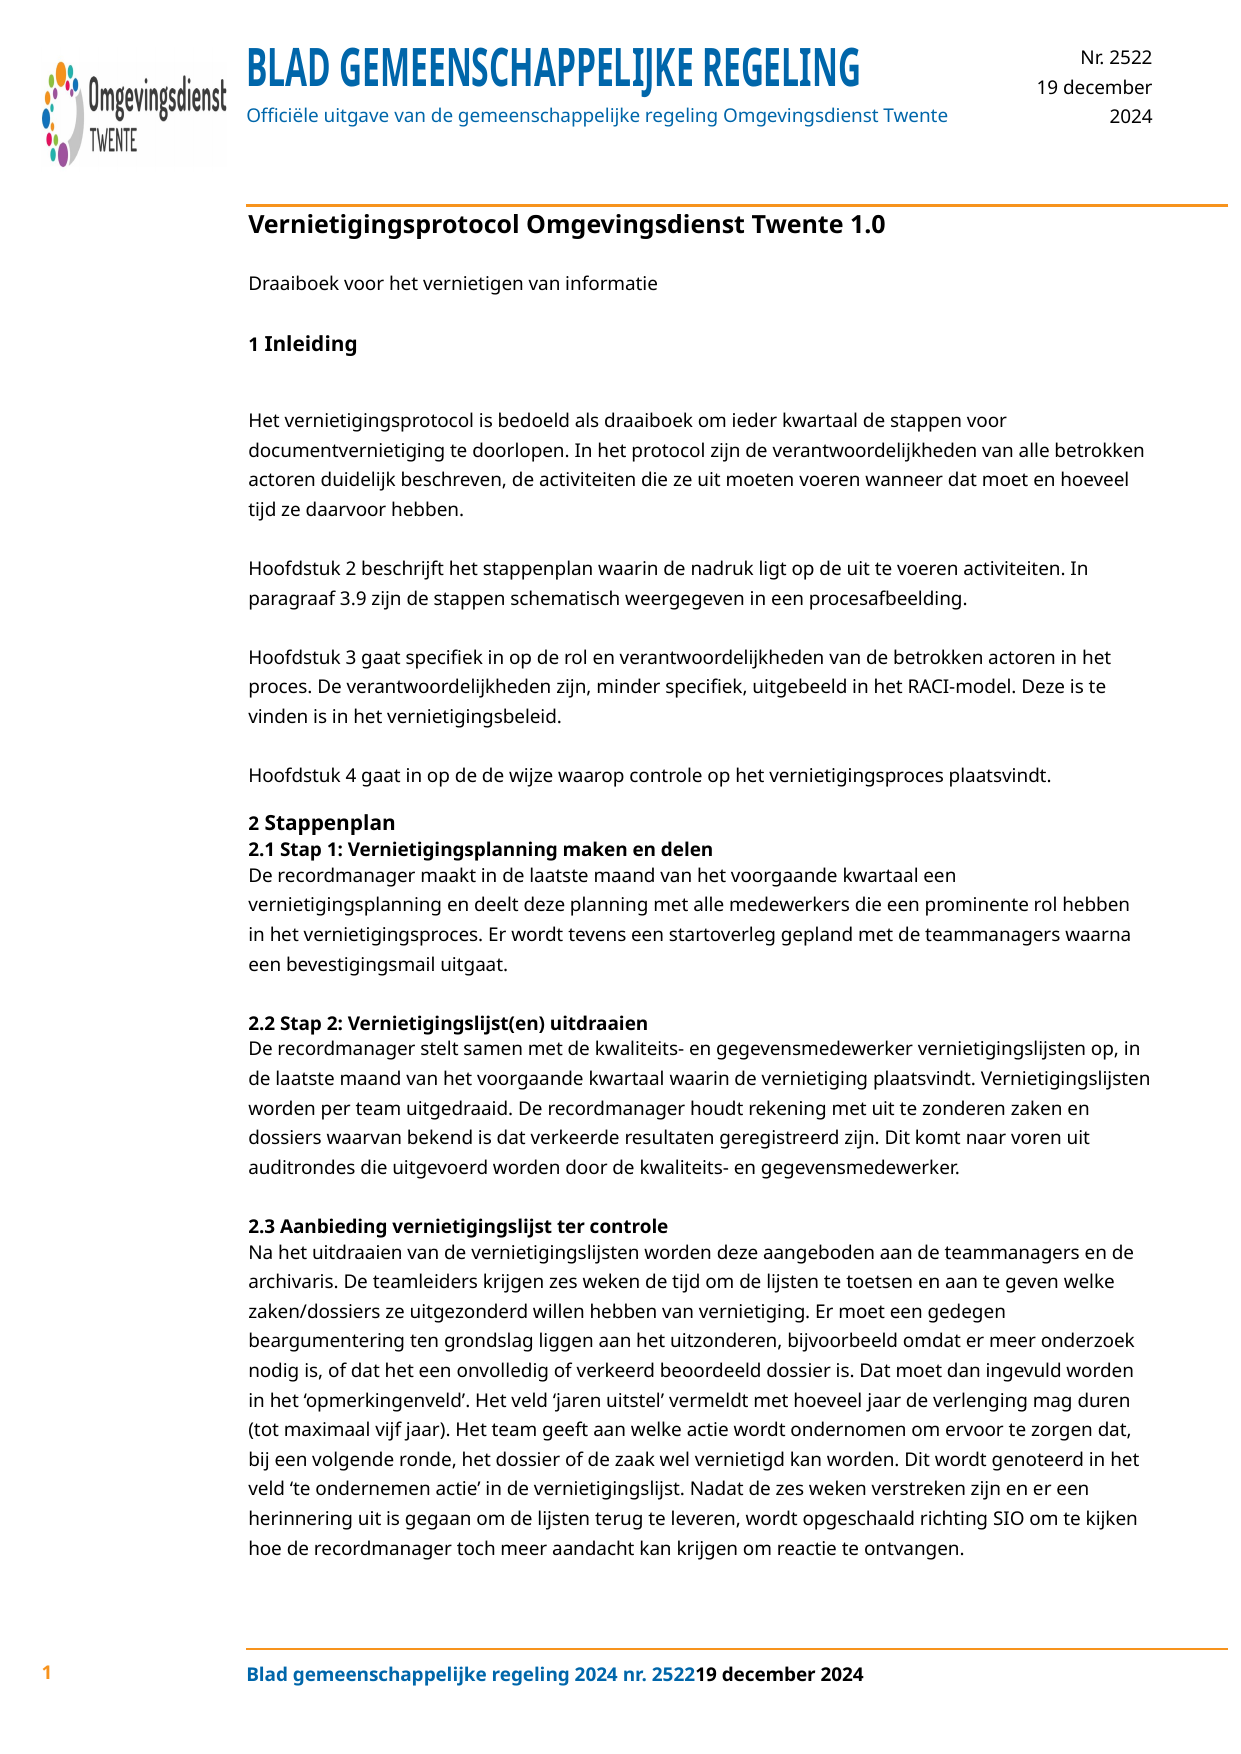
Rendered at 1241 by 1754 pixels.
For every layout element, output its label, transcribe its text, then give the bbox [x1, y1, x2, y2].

text Draaiboek voor het vernietigen van informatie [248, 270, 1152, 296]
text Na het uitdraaien van de vernietigingslijsten worden deze aangeboden aan de teammanagers en de archivaris. De teamleiders krijgen zes weken de tijd om de lijsten te toetsen en aan te geven welke zaken/dossiers ze uitgezonderd willen hebben van vernietiging. Er moet een gedegen beargumentering ten grondslag liggen aan het uitzonderen, bijvoorbeeld omdat er meer onderzoek nodig is, of dat het een onvolledig of verkeerd beoordeeld dossier is. Dat moet dan ingevuld worden in het ‘opmerkingenveld’. Het veld ‘jaren uitstel’ vermeldt met hoeveel jaar de verlenging mag duren (tot maximaal vijf jaar). Het team geeft aan welke actie wordt ondernomen om ervoor te zorgen dat, bij een volgende ronde, het dossier of de zaak wel vernietigd kan worden. Dit wordt genoteerd in het veld ‘te ondernemen actie’ in de vernietigingslijst. Nadat de zes weken verstreken zijn en er een herinnering uit is gegaan om de lijsten terug te leveren, wordt opgeschaald richting SIO om te kijken hoe de recordmanager toch meer aandacht kan krijgen om reactie te ontvangen. [248, 1239, 1152, 1560]
text 2 Stappenplan [248, 808, 1152, 836]
text Hoofdstuk 4 gaat in op de de wijze waarop controle op het vernietigingsproces plaatsvindt. [248, 762, 1152, 788]
text De recordmanager maakt in de laatste maand van het voorgaande kwartaal een vernietigingsplanning en deelt deze planning met alle medewerkers die een prominente rol hebben in het vernietigingsproces. Er wordt tevens een startoverleg gepland met de teammanagers waarna een bevestigingsmail uitgaat. [248, 862, 1152, 976]
picture [41, 47, 231, 172]
text Hoofdstuk 2 beschrijft het stappenplan waarin de nadruk ligt op de uit te voeren activiteiten. In paragraaf 3.9 zijn de stappen schematisch weergegeven in een procesafbeelding. [248, 555, 1152, 610]
text De recordmanager stelt samen met de kwaliteits- en gegevensmedewerker vernietigingslijsten op, in de laatste maand van het voorgaande kwartaal waarin de vernietiging plaatsvindt. Vernietigingslijsten worden per team uitgedraaid. De recordmanager houdt rekening met uit te zonderen zaken en dossiers waarvan bekend is dat verkeerde resultaten geregistreerd zijn. Dit komt naar voren uit auditrondes die uitgevoerd worden door de kwaliteits- en gegevensmedewerker. [248, 1036, 1152, 1180]
text Hoofdstuk 3 gaat specifiek in op de rol en verantwoordelijkheden van de betrokken actoren in het proces. De verantwoordelijkheden zijn, minder specifiek, uitgebeeld in het RACI-model. Deze is te vinden is in het vernietigingsbeleid. [248, 644, 1152, 729]
text Het vernietigingsprotocol is bedoeld als draaiboek om ieder kwartaal de stappen voor documentvernietiging te doorlopen. In het protocol zijn de verantwoordelijkheden van alle betrokken actoren duidelijk beschreven, de activiteiten die ze uit moeten voeren wanneer dat moet en hoeveel tijd ze daarvoor hebben. [248, 407, 1152, 522]
text 2.2 Stap 2: Vernietigingslijst(en) uitdraaien [248, 1010, 1152, 1036]
text 2.1 Stap 1: Vernietigingsplanning maken en delen [248, 836, 1152, 862]
text 1 Inleiding [248, 329, 1152, 358]
text 2.3 Aanbieding vernietigingslijst ter controle [248, 1213, 1152, 1239]
text Vernietigingsprotocol Omgevingsdienst Twente 1.0 [248, 207, 1152, 241]
